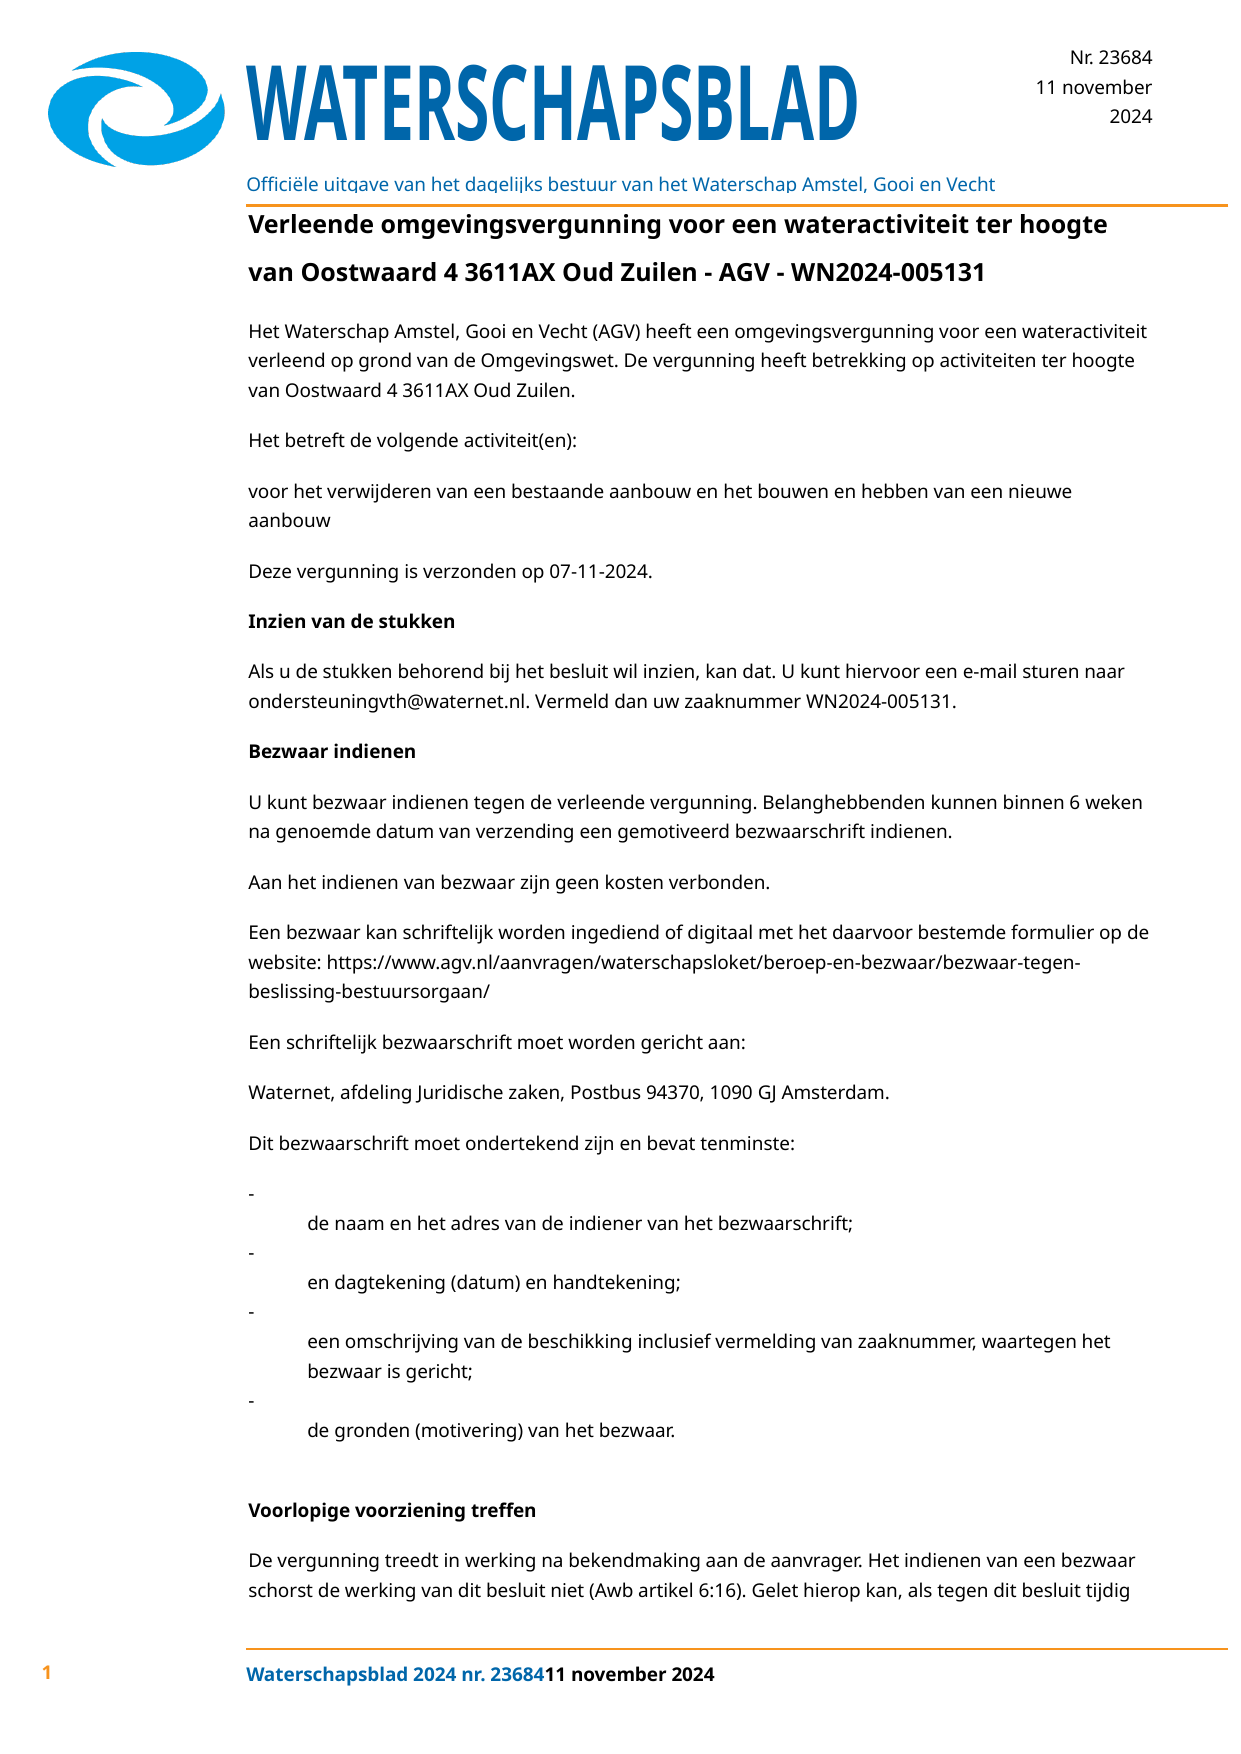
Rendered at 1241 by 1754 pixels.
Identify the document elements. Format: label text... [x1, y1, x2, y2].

text Dit bezwaarschrift moet ondertekend zijn en bevat tenminste: [248, 1130, 1152, 1156]
text Waternet, afdeling Juridische zaken, Postbus 94370, 1090 GJ Amsterdam. [248, 1079, 1152, 1105]
text Een bezwaar kan schriftelijk worden ingediend of digitaal met het daarvoor bestemde formulier op de website: https://www.agv.nl/aanvragen/waterschapsloket/beroep-en-bezwaar/bezwaar-tegen-beslissing-bestuursorgaan/ [248, 919, 1152, 1004]
list de naam en het adres van de indiener van het bezwaarschrift; [248, 1210, 1152, 1236]
text Inzien van de stukken [248, 608, 1152, 634]
text voor het verwijderen van een bestaande aanbouw en het bouwen en hebben van een nieuwe aanbouw [248, 478, 1152, 533]
text Het Waterschap Amstel, Gooi en Vecht (AGV) heeft een omgevingsvergunning voor een wateractiviteit verleend op grond van de Omgevingswet. De vergunning heeft betrekking op activiteiten ter hoogte van Oostwaard 4 3611AX Oud Zuilen. [248, 318, 1152, 403]
text Deze vergunning is verzonden op 07-11-2024. [248, 558, 1152, 584]
text De vergunning treedt in werking na bekendmaking aan de aanvrager. Het indienen van een bezwaar schorst de werking van dit besluit niet (Awb artikel 6:16). Gelet hierop kan, als tegen dit besluit tijdig [248, 1547, 1152, 1603]
text Een schriftelijk bezwaarschrift moet worden gericht aan: [248, 1029, 1152, 1055]
list en dagtekening (datum) en handtekening; [248, 1269, 1152, 1295]
text Voorlopige voorziening treffen [248, 1497, 1152, 1523]
text Als u de stukken behorend bij het besluit wil inzien, kan dat. U kunt hiervoor een e-mail sturen naar ondersteuningvth@waternet.nl. Vermeld dan uw zaaknummer WN2024-005131. [248, 659, 1152, 714]
list de gronden (motivering) van het bezwaar. [248, 1417, 1152, 1443]
list een omschrijving van de beschikking inclusief vermelding van zaaknummer, waartegen het bezwaar is gericht; [248, 1328, 1152, 1384]
text Bezwaar indienen [248, 739, 1152, 764]
text Verleende omgevingsvergunning voor een wateractiviteit ter hoogte van Oostwaard 4 3611AX Oud Zuilen - AGV - WN2024-005131 [248, 207, 1152, 288]
text Aan het indienen van bezwaar zijn geen kosten verbonden. [248, 869, 1152, 895]
text U kunt bezwaar indienen tegen de verleende vergunning. Belanghebbenden kunnen binnen 6 weken na genoemde datum van verzending een gemotiveerd bezwaarschrift indienen. [248, 789, 1152, 844]
text Het betreft de volgende activiteit(en): [248, 427, 1152, 453]
picture [41, 47, 231, 172]
